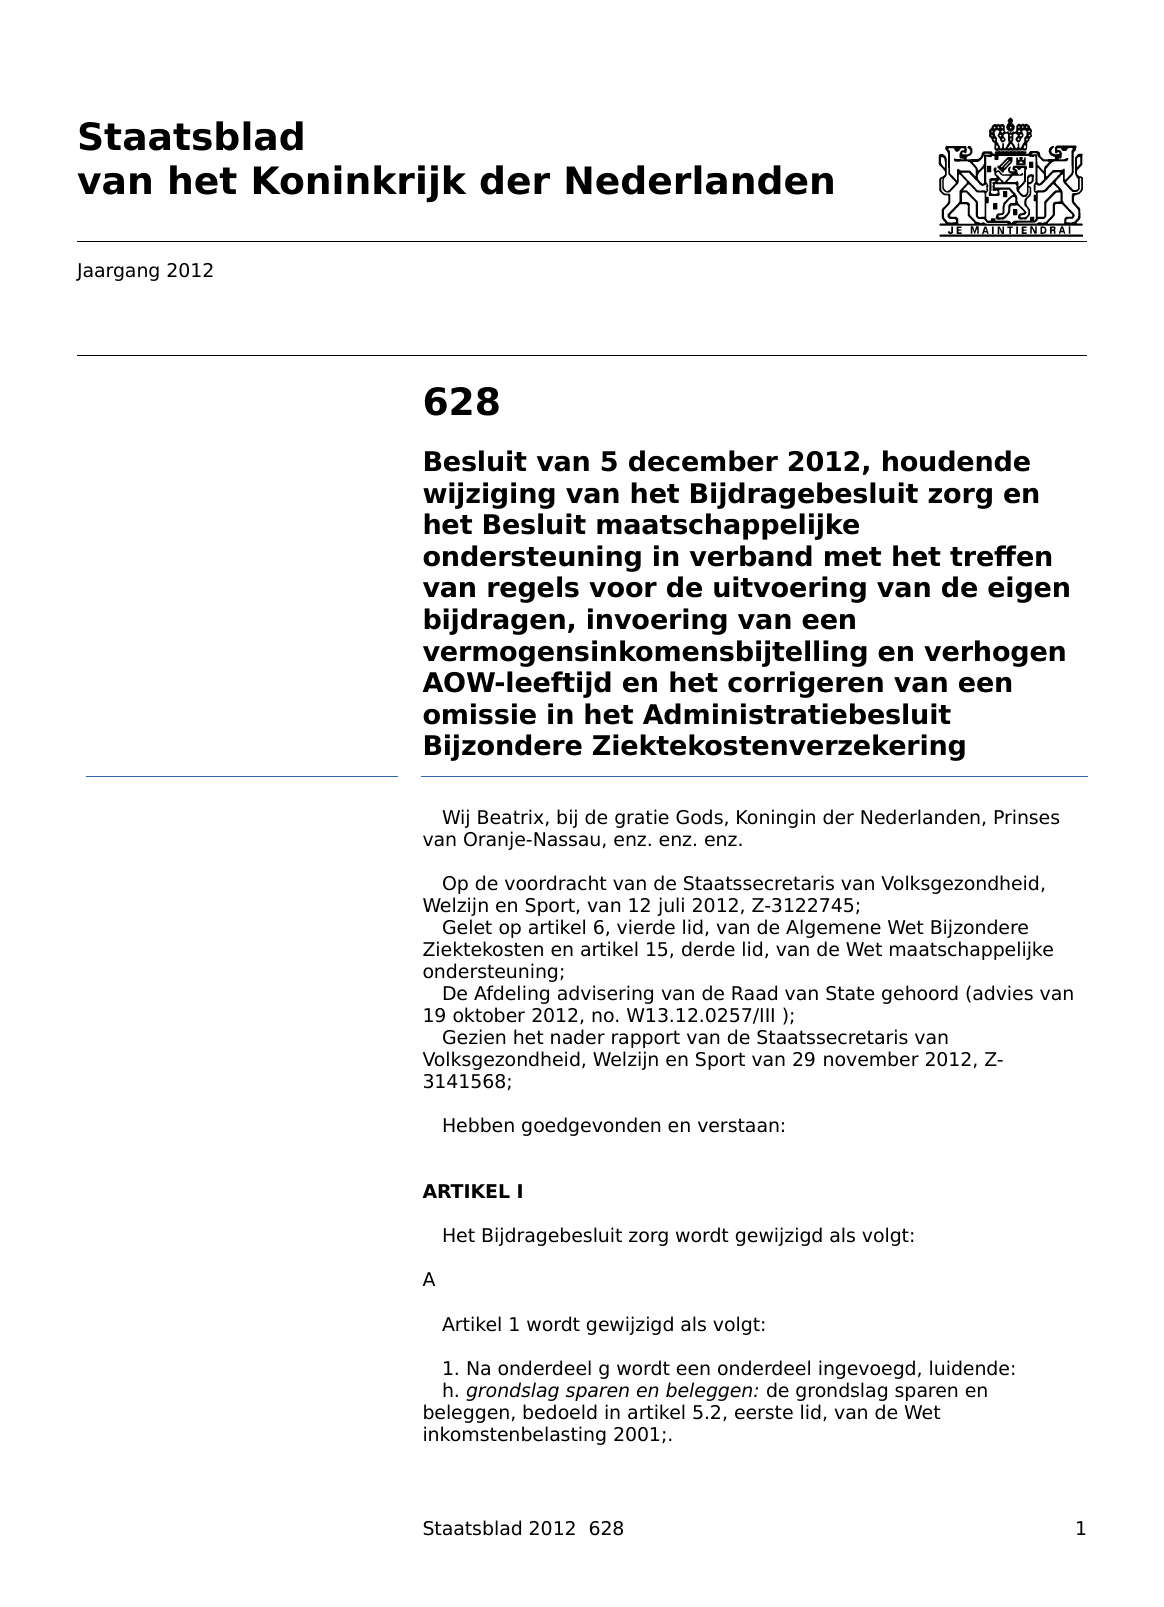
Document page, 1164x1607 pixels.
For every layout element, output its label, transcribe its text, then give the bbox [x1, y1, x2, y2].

text Het Bijdragebesluit zorg wordt gewijzigd als volgt: [422, 1225, 1087, 1247]
text Besluit van 5 december 2012, houdende wijziging van het Bijdragebesluit zorg en het Besluit maatschappelijke ondersteuning in verband met het treffen van regels voor de uitvoering van de eigen bijdragen, invoering van een vermogensinkomensbijtelling en verhogen AOW-leeftijd en het corrigeren van een omissie in het Administratiebesluit Bijzondere Ziektekostenverzekering [422, 447, 1087, 762]
subtitle 628 [422, 381, 1087, 424]
text h. grondslag sparen en beleggen: de grondslag sparen en beleggen, bedoeld in artikel 5.2, eerste lid, van de Wet inkomstenbelasting 2001;. [422, 1380, 1087, 1446]
text 1. Na onderdeel g wordt een onderdeel ingevoegd, luidende: [422, 1358, 1087, 1380]
text Op de voordracht van de Staatssecretaris van Volksgezondheid, Welzijn en Sport, van 12 juli 2012, Z-3122745; [422, 873, 1087, 917]
text Gezien het nader rapport van de Staatssecretaris van Volksgezondheid, Welzijn en Sport van 29 november 2012, Z-3141568; [422, 1027, 1087, 1092]
text De Afdeling advisering van de Raad van State gehoord (advies van 19 oktober 2012, no. W13.12.0257/III ); [422, 983, 1087, 1027]
text Artikel 1 wordt gewijzigd als volgt: [422, 1313, 1087, 1336]
text Gelet op artikel 6, vierde lid, van de Algemene Wet Bijzondere Ziektekosten en artikel 15, derde lid, van de Wet maatschappelijke ondersteuning; [422, 917, 1087, 983]
table_header Staatsblad van het Koninkrijk der Nederlanden [77, 100, 886, 241]
text Hebben goedgevonden en verstaan: [422, 1115, 1087, 1137]
text Wij Beatrix, bij de gratie Gods, Koningin der Nederlanden, Prinses van Oranje-Nassau, enz. enz. enz. [422, 807, 1087, 851]
table_header [886, 100, 1087, 241]
subtitle ARTIKEL I [422, 1181, 1087, 1203]
text A [422, 1269, 1087, 1291]
table_cell Jaargang 2012 [77, 242, 1087, 355]
picture [936, 115, 1087, 240]
